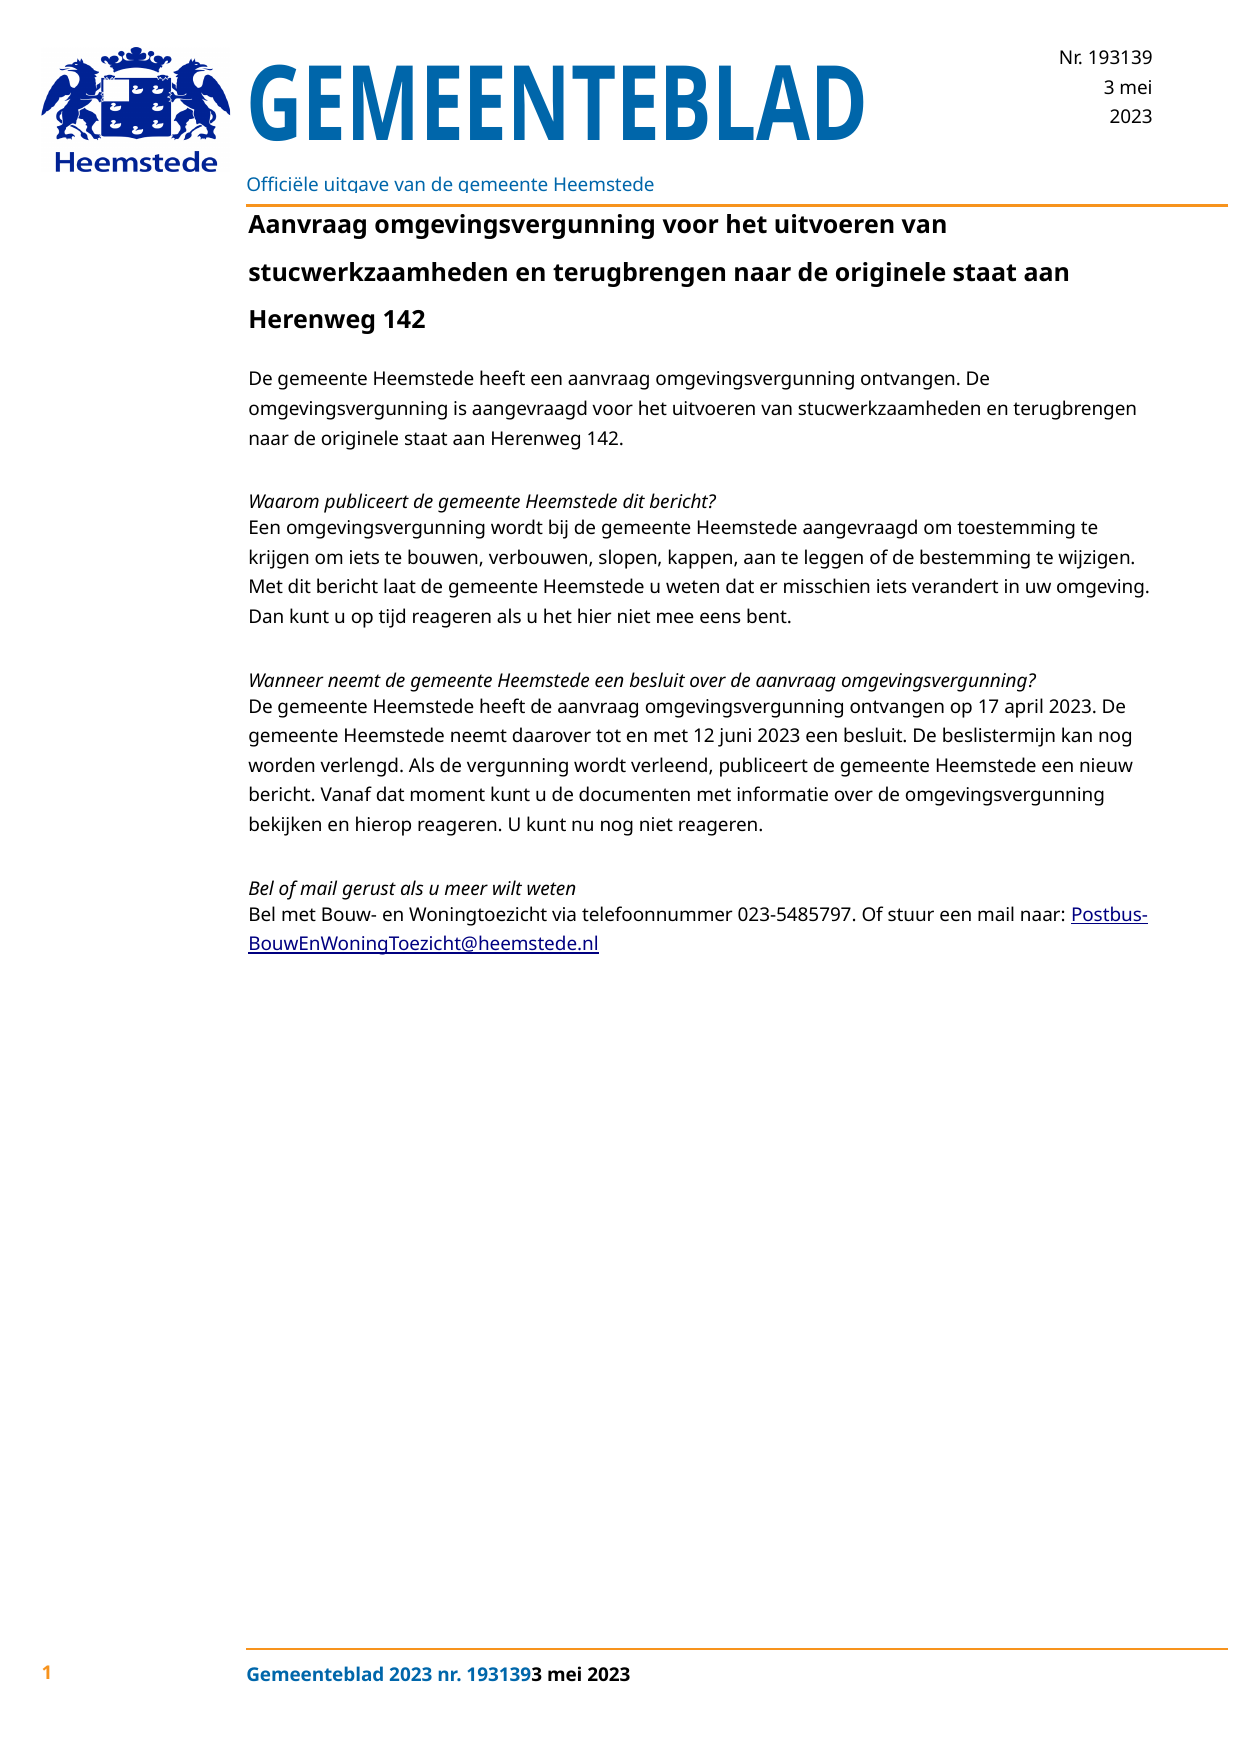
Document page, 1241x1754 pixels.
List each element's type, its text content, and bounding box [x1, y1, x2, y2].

text De gemeente Heemstede heeft de aanvraag omgevingsvergunning ontvangen op 17 april 2023. De gemeente Heemstede neemt daarover tot en met 12 juni 2023 een besluit. De beslistermijn kan nog worden verlengd. Als de vergunning wordt verleend, publiceert de gemeente Heemstede een nieuw bericht. Vanaf dat moment kunt u de documenten met informatie over de omgevingsvergunning bekijken en hierop reageren. U kunt nu nog niet reageren. [248, 693, 1152, 837]
text Aanvraag omgevingsvergunning voor het uitvoeren van stucwerkzaamheden en terugbrengen naar de originele staat aan Herenweg 142 [248, 207, 1152, 336]
picture [41, 47, 231, 172]
text De gemeente Heemstede heeft een aanvraag omgevingsvergunning ontvangen. De omgevingsvergunning is aangevraagd voor het uitvoeren van stucwerkzaamheden en terugbrengen naar de originele staat aan Herenweg 142. [248, 366, 1152, 450]
text Waarom publiceert de gemeente Heemstede dit bericht? [248, 489, 1152, 514]
text Bel met Bouw- en Woningtoezicht via telefoonnummer 023-5485797. Of stuur een mail naar: Postbus-BouwEnWoningToezicht@heemstede.nl [248, 901, 1152, 956]
text Een omgevingsvergunning wordt bij de gemeente Heemstede aangevraagd om toestemming te krijgen om iets te bouwen, verbouwen, slopen, kappen, aan te leggen of de bestemming te wijzigen. Met dit bericht laat de gemeente Heemstede u weten dat er misschien iets verandert in uw omgeving. Dan kunt u op tijd reageren als u het hier niet mee eens bent. [248, 514, 1152, 629]
text Wanneer neemt de gemeente Heemstede een besluit over de aanvraag omgevingsvergunning? [248, 667, 1152, 693]
text Bel of mail gerust als u meer wilt weten [248, 875, 1152, 901]
